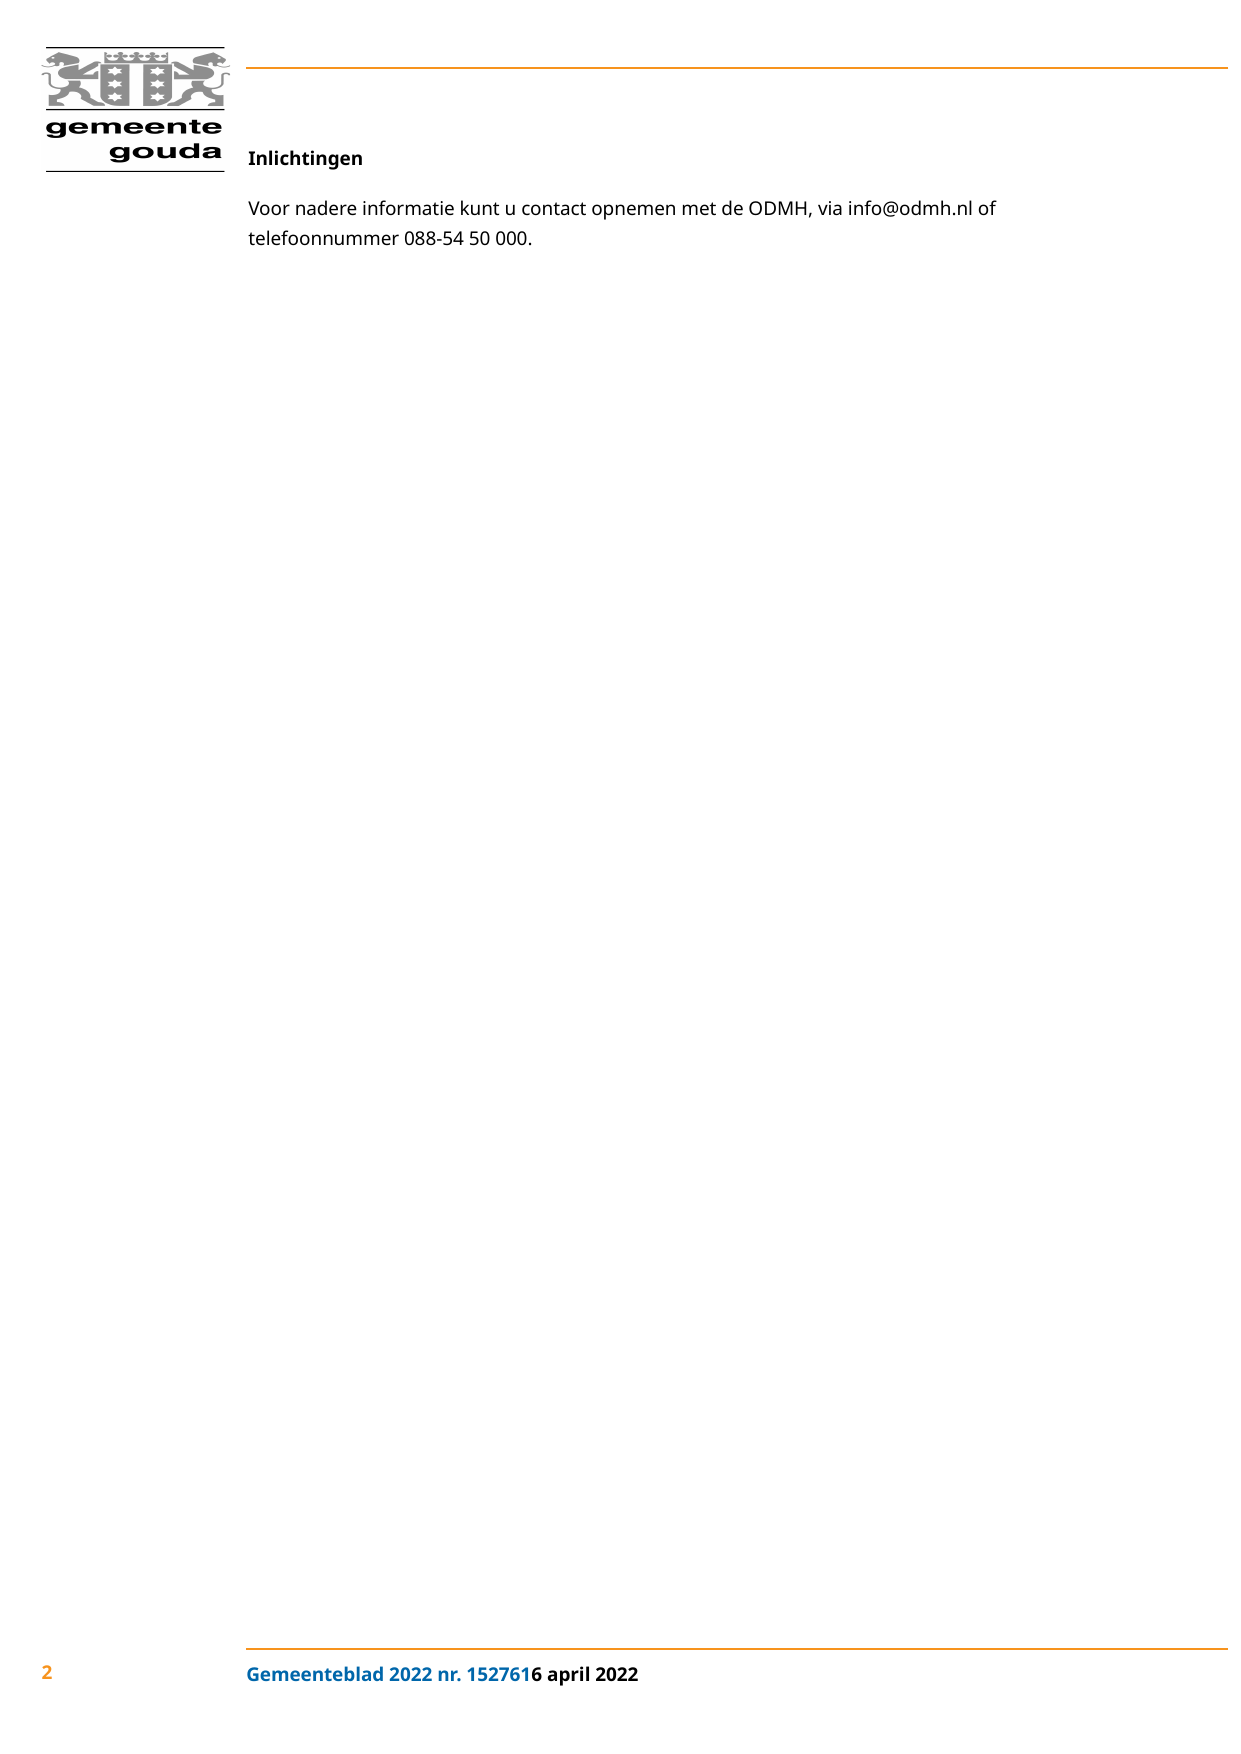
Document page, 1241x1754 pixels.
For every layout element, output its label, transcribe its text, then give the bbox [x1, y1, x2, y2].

text Inlichtingen [248, 145, 1152, 171]
text Voor nadere informatie kunt u contact opnemen met de ODMH, via info@odmh.nl of telefoonnummer 088-54 50 000. [248, 196, 1152, 251]
picture [41, 47, 231, 172]
